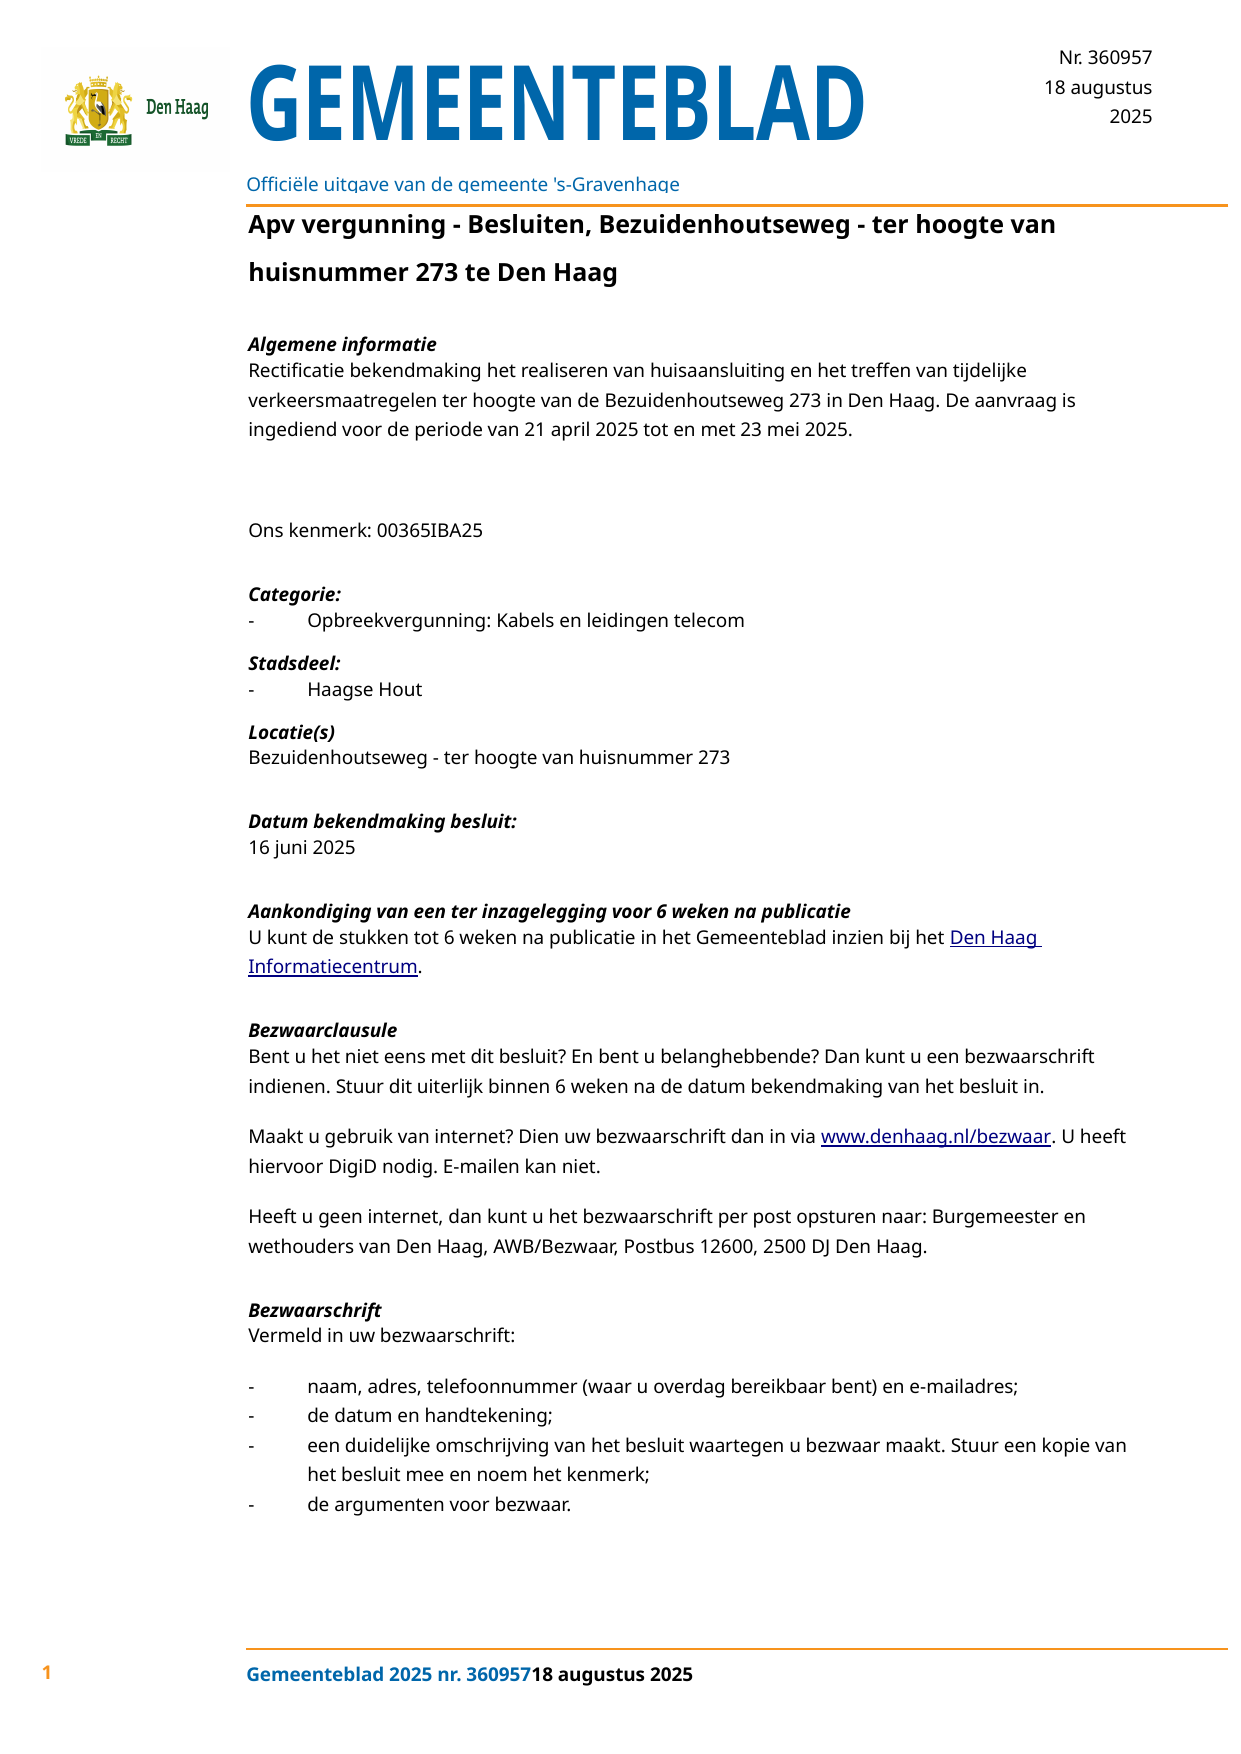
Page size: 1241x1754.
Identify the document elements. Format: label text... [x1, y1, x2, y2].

list de datum en handtekening; [248, 1402, 1152, 1428]
text Bezuidenhoutseweg - ter hoogte van huisnummer 273 [248, 744, 1152, 770]
text Datum bekendmaking besluit: [248, 808, 1152, 834]
text Aankondiging van een ter inzagelegging voor 6 weken na publicatie [248, 898, 1152, 924]
text Stadsdeel: [248, 650, 1152, 676]
text Categorie: [248, 581, 1152, 607]
text Vermeld in uw bezwaarschrift: [248, 1322, 1152, 1348]
text Algemene informatie [248, 331, 1152, 357]
text Maakt u gebruik van internet? Dien uw bezwaarschrift dan in via www.denhaag.nl/bezwaar. U heeft hiervoor DigiD nodig. E-mailen kan niet. [248, 1123, 1152, 1178]
list naam, adres, telefoonnummer (waar u overdag bereikbaar bent) en e-mailadres; [248, 1373, 1152, 1399]
list een duidelijke omschrijving van het besluit waartegen u bezwaar maakt. Stuur een kopie van het besluit mee en noem het kenmerk; [248, 1432, 1152, 1487]
text Rectificatie bekendmaking het realiseren van huisaansluiting en het treffen van tijdelijke verkeersmaatregelen ter hoogte van de Bezuidenhoutseweg 273 in Den Haag. De aanvraag is ingediend voor de periode van 21 april 2025 tot en met 23 mei 2025. [248, 357, 1152, 442]
text U kunt de stukken tot 6 weken na publicatie in het Gemeenteblad inzien bij het Den Haag Informatiecentrum. [248, 924, 1152, 979]
text 16 juni 2025 [248, 834, 1152, 860]
text Bezwaarschrift [248, 1297, 1152, 1322]
text Locatie(s) [248, 719, 1152, 744]
text Ons kenmerk: 00365IBA25 [248, 517, 1152, 543]
text Bezwaarclausule [248, 1017, 1152, 1043]
text Apv vergunning - Besluiten, Bezuidenhoutseweg - ter hoogte van huisnummer 273 te Den Haag [248, 207, 1152, 288]
text Bent u het niet eens met dit besluit? En bent u belanghebbende? Dan kunt u een bezwaarschrift indienen. Stuur dit uiterlijk binnen 6 weken na de datum bekendmaking van het besluit in. [248, 1043, 1152, 1098]
list de argumenten voor bezwaar. [248, 1491, 1152, 1517]
list Opbreekvergunning: Kabels en leidingen telecom [248, 607, 1152, 633]
picture [41, 47, 231, 172]
list Haagse Hout [248, 676, 1152, 701]
text Heeft u geen internet, dan kunt u het bezwaarschrift per post opsturen naar: Burgemeester en wethouders van Den Haag, AWB/Bezwaar, Postbus 12600, 2500 DJ Den Haag. [248, 1203, 1152, 1258]
